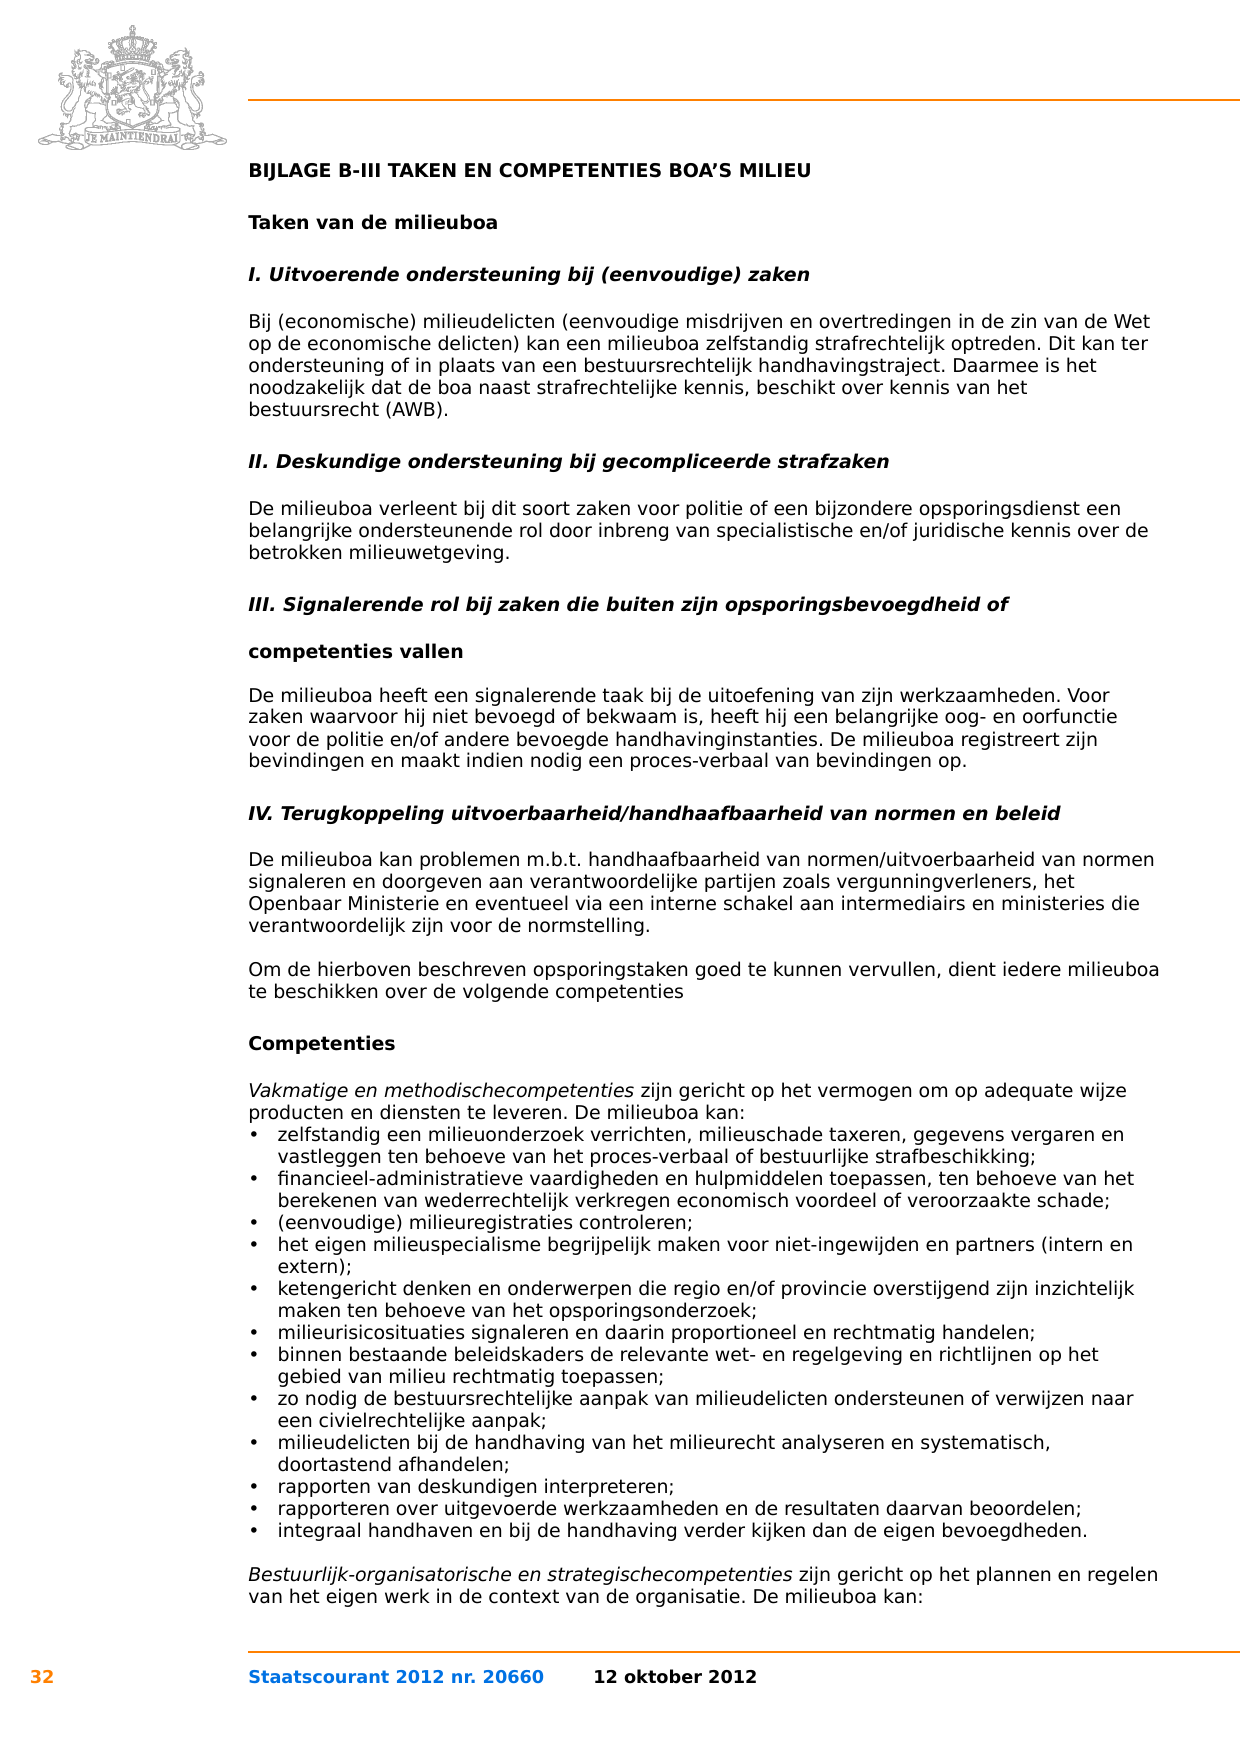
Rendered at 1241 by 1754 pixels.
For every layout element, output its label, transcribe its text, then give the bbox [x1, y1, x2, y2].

subtitle III. Signalerende rol bij zaken die buiten zijn opsporingsbevoegdheid of [248, 594, 1163, 616]
subtitle I. Uitvoerende ondersteuning bij (eenvoudige) zaken [248, 264, 1163, 286]
text • zo nodig de bestuursrechtelijke aanpak van milieudelicten ondersteunen of verwijzen naar een civielrechtelijke aanpak; [248, 1388, 1163, 1432]
text • financieel-administratieve vaardigheden en hulpmiddelen toepassen, ten behoeve van het berekenen van wederrechtelijk verkregen economisch voordeel of veroorzaakte schade; [248, 1168, 1163, 1212]
text De milieuboa kan problemen m.b.t. handhaafbaarheid van normen/uitvoerbaarheid van normen signaleren en doorgeven aan verantwoordelijke partijen zoals vergunningverleners, het Openbaar Ministerie en eventueel via een interne schakel aan intermediairs en ministeries die verantwoordelijk zijn voor de normstelling. [248, 849, 1163, 937]
text • milieurisicosituaties signaleren en daarin proportioneel en rechtmatig handelen; [248, 1322, 1163, 1344]
subtitle Taken van de milieuboa [248, 212, 1163, 234]
text • binnen bestaande beleidskaders de relevante wet- en regelgeving en richtlijnen op het gebied van milieu rechtmatig toepassen; [248, 1344, 1163, 1388]
text • ketengericht denken en onderwerpen die regio en/of provincie overstijgend zijn inzichtelijk maken ten behoeve van het opsporingsonderzoek; [248, 1278, 1163, 1322]
text • rapporten van deskundigen interpreteren; [248, 1476, 1163, 1498]
text Om de hierboven beschreven opsporingstaken goed te kunnen vervullen, dient iedere milieuboa te beschikken over de volgende competenties [248, 959, 1163, 1003]
subtitle IV. Terugkoppeling uitvoerbaarheid/handhaafbaarheid van normen en beleid [248, 802, 1163, 824]
text De milieuboa heeft een signalerende taak bij de uitoefening van zijn werkzaamheden. Voor zaken waarvoor hij niet bevoegd of bekwaam is, heeft hij een belangrijke oog- en oorfunctie voor de politie en/of andere bevoegde handhavinginstanties. De milieuboa registreert zijn bevindingen en maakt indien nodig een proces-verbaal van bevindingen op. [248, 684, 1163, 772]
text Bij (economische) milieudelicten (eenvoudige misdrijven en overtredingen in de zin van de Wet op de economische delicten) kan een milieuboa zelfstandig strafrechtelijk optreden. Dit kan ter ondersteuning of in plaats van een bestuursrechtelijk handhavingstraject. Daarmee is het noodzakelijk dat de boa naast strafrechtelijke kennis, beschikt over kennis van het bestuursrecht (AWB). [248, 311, 1163, 421]
text competenties vallen [248, 641, 1163, 663]
text Vakmatige en methodischecompetenties zijn gericht op het vermogen om op adequate wijze producten en diensten te leveren. De milieuboa kan: [248, 1080, 1163, 1124]
text • integraal handhaven en bij de handhaving verder kijken dan de eigen bevoegdheden. [248, 1520, 1163, 1542]
text Bestuurlijk-organisatorische en strategischecompetenties zijn gericht op het plannen en regelen van het eigen werk in de context van de organisatie. De milieuboa kan: [248, 1563, 1163, 1607]
text • het eigen milieuspecialisme begrijpelijk maken voor niet-ingewijden en partners (intern en extern); [248, 1234, 1163, 1278]
text De milieuboa verleent bij dit soort zaken voor politie of een bijzondere opsporingsdienst een belangrijke ondersteunende rol door inbreng van specialistische en/of juridische kennis over de betrokken milieuwetgeving. [248, 498, 1163, 564]
text • (eenvoudige) milieuregistraties controleren; [248, 1212, 1163, 1234]
subtitle BIJLAGE B-III TAKEN EN COMPETENTIES BOA’S MILIEU [248, 160, 1163, 182]
picture [38, 25, 227, 150]
text • rapporteren over uitgevoerde werkzaamheden en de resultaten daarvan beoordelen; [248, 1498, 1163, 1520]
text • zelfstandig een milieuonderzoek verrichten, milieuschade taxeren, gegevens vergaren en vastleggen ten behoeve van het proces-verbaal of bestuurlijke strafbeschikking; [248, 1124, 1163, 1168]
text • milieudelicten bij de handhaving van het milieurecht analyseren en systematisch, doortastend afhandelen; [248, 1432, 1163, 1476]
subtitle Competenties [248, 1033, 1163, 1055]
subtitle II. Deskundige ondersteuning bij gecompliceerde strafzaken [248, 451, 1163, 473]
